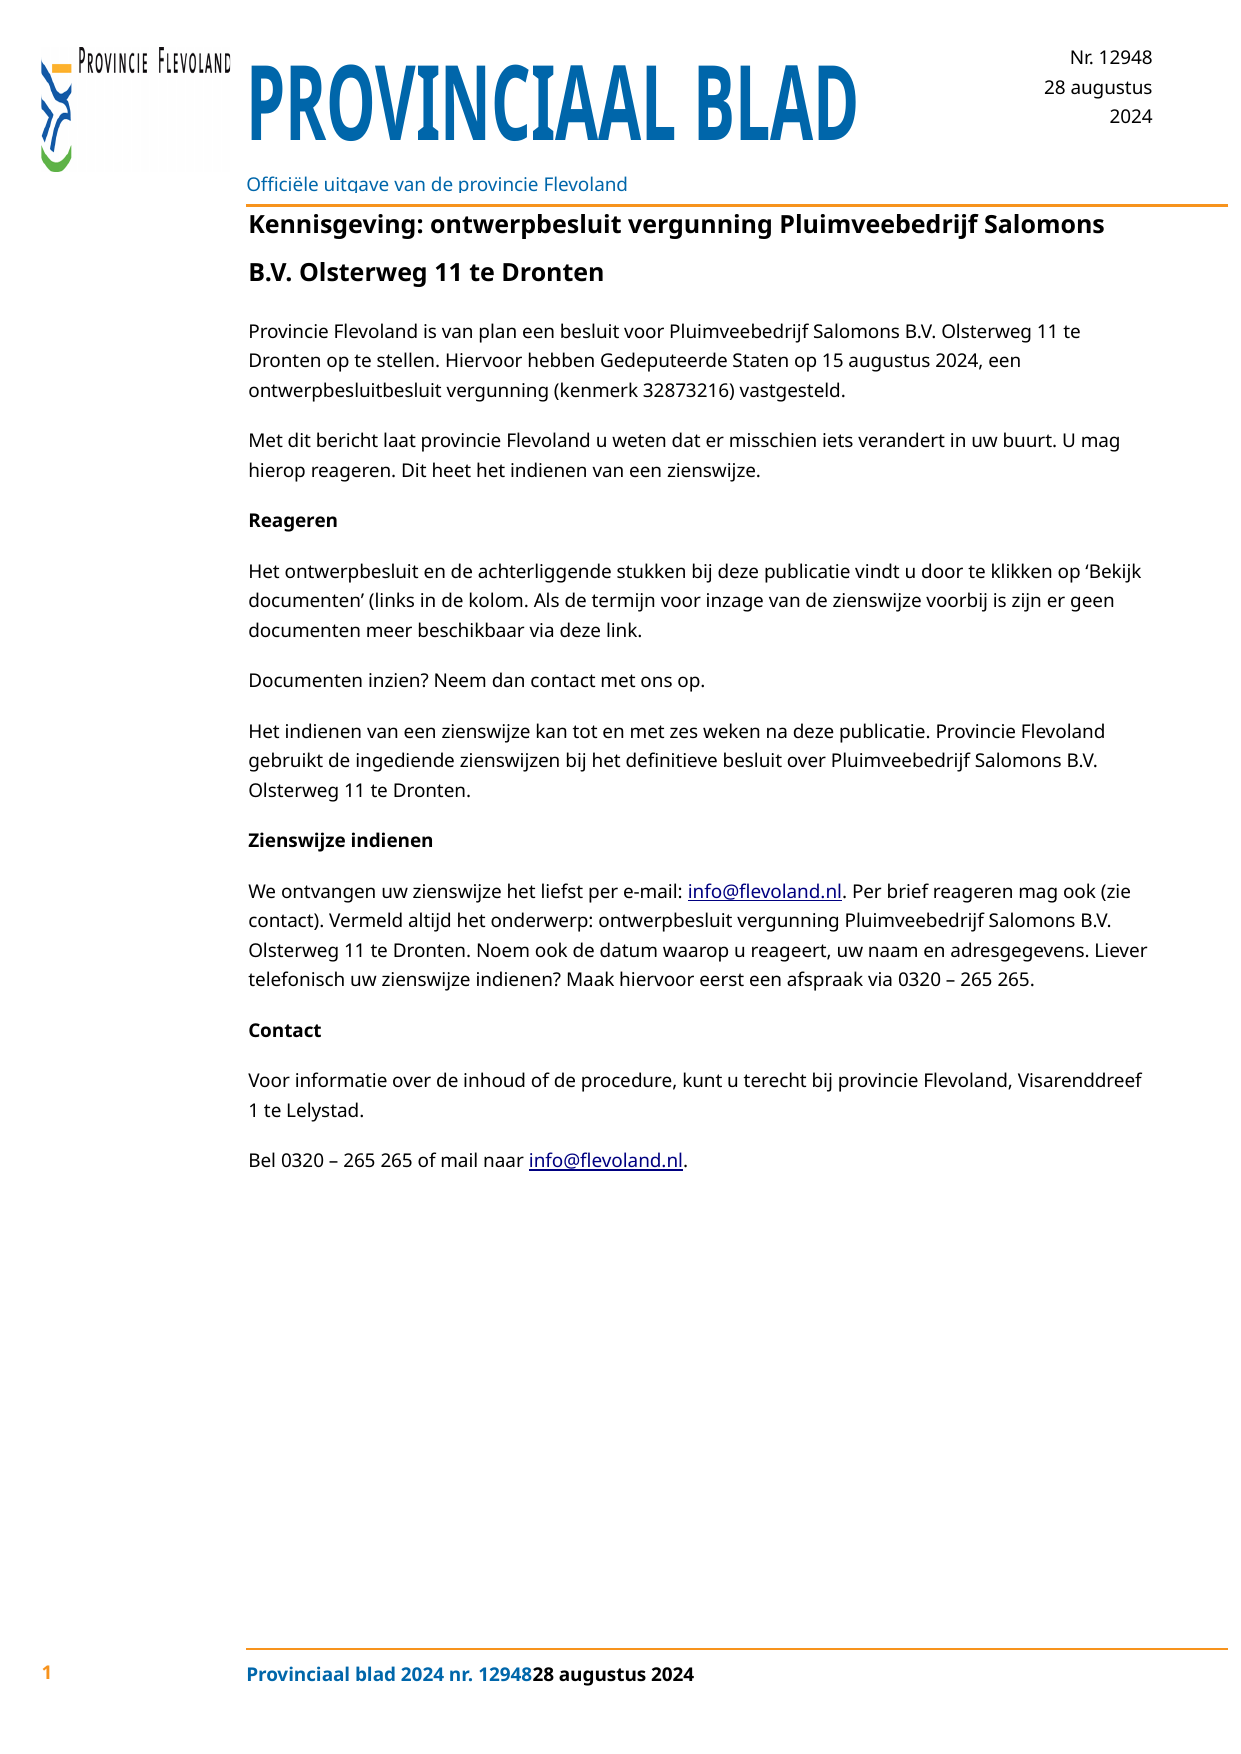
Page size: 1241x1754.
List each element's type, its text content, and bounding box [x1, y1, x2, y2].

picture [41, 47, 231, 172]
text Bel 0320 – 265 265 of mail naar info@flevoland.nl. [248, 1147, 1152, 1173]
text Provincie Flevoland is van plan een besluit voor Pluimveebedrijf Salomons B.V. Olsterweg 11 te Dronten op te stellen. Hiervoor hebben Gedeputeerde Staten op 15 augustus 2024, een ontwerpbesluitbesluit vergunning (kenmerk 32873216) vastgesteld. [248, 318, 1152, 403]
text We ontvangen uw zienswijze het liefst per e-mail: info@flevoland.nl. Per brief reageren mag ook (zie contact). Vermeld altijd het onderwerp: ontwerpbesluit vergunning Pluimveebedrijf Salomons B.V. Olsterweg 11 te Dronten. Noem ook de datum waarop u reageert, uw naam en adresgegevens. Liever telefonisch uw zienswijze indienen? Maak hiervoor eerst een afspraak via 0320 – 265 265. [248, 878, 1152, 992]
text Zienswijze indienen [248, 827, 1152, 853]
text Voor informatie over de inhoud of de procedure, kunt u terecht bij provincie Flevoland, Visarenddreef 1 te Lelystad. [248, 1067, 1152, 1123]
text Kennisgeving: ontwerpbesluit vergunning Pluimveebedrijf Salomons B.V. Olsterweg 11 te Dronten [248, 207, 1152, 288]
text Het indienen van een zienswijze kan tot en met zes weken na deze publicatie. Provincie Flevoland gebruikt de ingediende zienswijzen bij het definitieve besluit over Pluimveebedrijf Salomons B.V. Olsterweg 11 te Dronten. [248, 718, 1152, 803]
text Het ontwerpbesluit en de achterliggende stukken bij deze publicatie vindt u door te klikken op ‘Bekijk documenten’ (links in de kolom. Als de termijn voor inzage van de zienswijze voorbij is zijn er geen documenten meer beschikbaar via deze link. [248, 558, 1152, 643]
text Documenten inzien? Neem dan contact met ons op. [248, 667, 1152, 693]
text Contact [248, 1017, 1152, 1043]
text Met dit bericht laat provincie Flevoland u weten dat er misschien iets verandert in uw buurt. U mag hierop reageren. Dit heet het indienen van een zienswijze. [248, 427, 1152, 483]
text Reageren [248, 507, 1152, 533]
